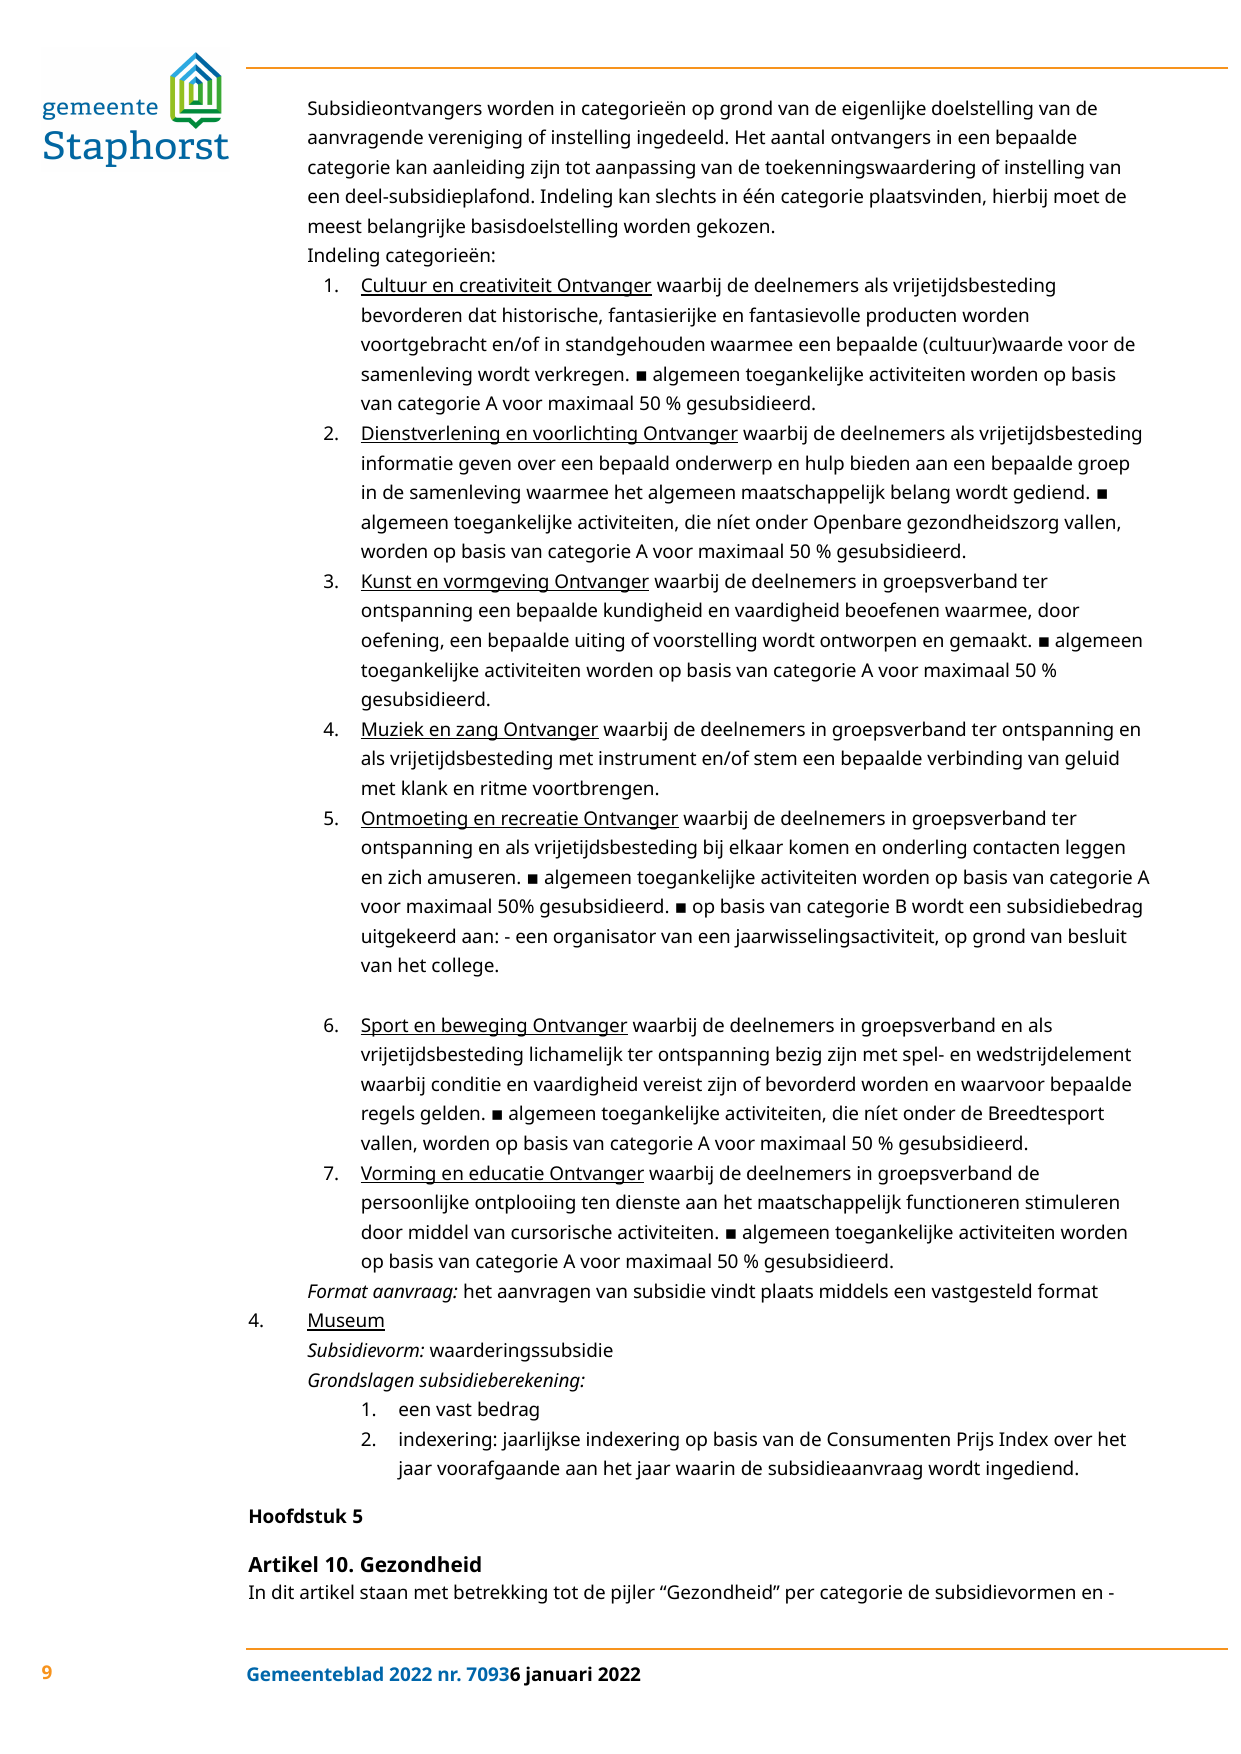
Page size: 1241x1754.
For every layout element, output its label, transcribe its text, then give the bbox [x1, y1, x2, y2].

list een vast bedrag [361, 1396, 1152, 1422]
text Artikel 10. Gezondheid [248, 1551, 1152, 1579]
list Kunst en vormgeving Ontvanger waarbij de deelnemers in groepsverband ter ontspanning een bepaalde kundigheid en vaardigheid beoefenen waarmee, door oefening, een bepaalde uiting of voorstelling wordt ontworpen en gemaakt. ▪ algemeen toegankelijke activiteiten worden op basis van categorie A voor maximaal 50 % gesubsidieerd. [323, 568, 1152, 712]
list indexering: jaarlijkse indexering op basis van de Consumenten Prijs Index over het jaar voorafgaande aan het jaar waarin de subsidieaanvraag wordt ingediend. [361, 1426, 1152, 1481]
list Subsidievorm: waarderingssubsidie [248, 1337, 1152, 1363]
list Museum [248, 1308, 1152, 1333]
list Indeling categorieën: [248, 243, 1152, 268]
list Vorming en educatie Ontvanger waarbij de deelnemers in groepsverband de persoonlijke ontplooiing ten dienste aan het maatschappelijk functioneren stimuleren door middel van cursorische activiteiten. ▪ algemeen toegankelijke activiteiten worden op basis van categorie A voor maximaal 50 % gesubsidieerd. [323, 1160, 1152, 1274]
picture [41, 47, 231, 172]
list Subsidieontvangers worden in categorieën op grond van de eigenlijke doelstelling van de aanvragende vereniging of instelling ingedeeld. Het aantal ontvangers in een bepaalde categorie kan aanleiding zijn tot aanpassing van de toekenningswaardering of instelling van een deel-subsidieplafond. Indeling kan slechts in één categorie plaatsvinden, hierbij moet de meest belangrijke basisdoelstelling worden gekozen. [248, 95, 1152, 239]
list Ontmoeting en recreatie Ontvanger waarbij de deelnemers in groepsverband ter ontspanning en als vrijetijdsbesteding bij elkaar komen en onderling contacten leggen en zich amuseren. ▪ algemeen toegankelijke activiteiten worden op basis van categorie A voor maximaal 50% gesubsidieerd. ▪ op basis van categorie B wordt een subsidiebedrag uitgekeerd aan: - een organisator van een jaarwisselingsactiviteit, op grond van besluit van het college. [323, 805, 1152, 978]
list Dienstverlening en voorlichting Ontvanger waarbij de deelnemers als vrijetijdsbesteding informatie geven over een bepaald onderwerp en hulp bieden aan een bepaalde groep in de samenleving waarmee het algemeen maatschappelijk belang wordt gediend. ▪ algemeen toegankelijke activiteiten, die níet onder Openbare gezondheidszorg vallen, worden op basis van categorie A voor maximaal 50 % gesubsidieerd. [323, 420, 1152, 564]
list Cultuur en creativiteit Ontvanger waarbij de deelnemers als vrijetijdsbesteding bevorderen dat historische, fantasierijke en fantasievolle producten worden voortgebracht en/of in standgehouden waarmee een bepaalde (cultuur)waarde voor de samenleving wordt verkregen. ▪ algemeen toegankelijke activiteiten worden op basis van categorie A voor maximaal 50 % gesubsidieerd. [323, 272, 1152, 416]
list Grondslagen subsidieberekening: [248, 1367, 1152, 1393]
text In dit artikel staan met betrekking tot de pijler “Gezondheid” per categorie de subsidievormen en [248, 1579, 1152, 1605]
list Muziek en zang Ontvanger waarbij de deelnemers in groepsverband ter ontspanning en als vrijetijdsbesteding met instrument en/of stem een bepaalde verbinding van geluid met klank en ritme voortbrengen. [323, 716, 1152, 801]
text Hoofdstuk 5 [248, 1501, 1152, 1530]
list Format aanvraag: het aanvragen van subsidie vindt plaats middels een vastgesteld format [248, 1278, 1152, 1304]
list Sport en beweging Ontvanger waarbij de deelnemers in groepsverband en als vrijetijdsbesteding lichamelijk ter ontspanning bezig zijn met spel- en wedstrijdelement waarbij conditie en vaardigheid vereist zijn of bevorderd worden en waarvoor bepaalde regels gelden. ▪ algemeen toegankelijke activiteiten, die níet onder de Breedtesport vallen, worden op basis van categorie A voor maximaal 50 % gesubsidieerd. [323, 1012, 1152, 1156]
